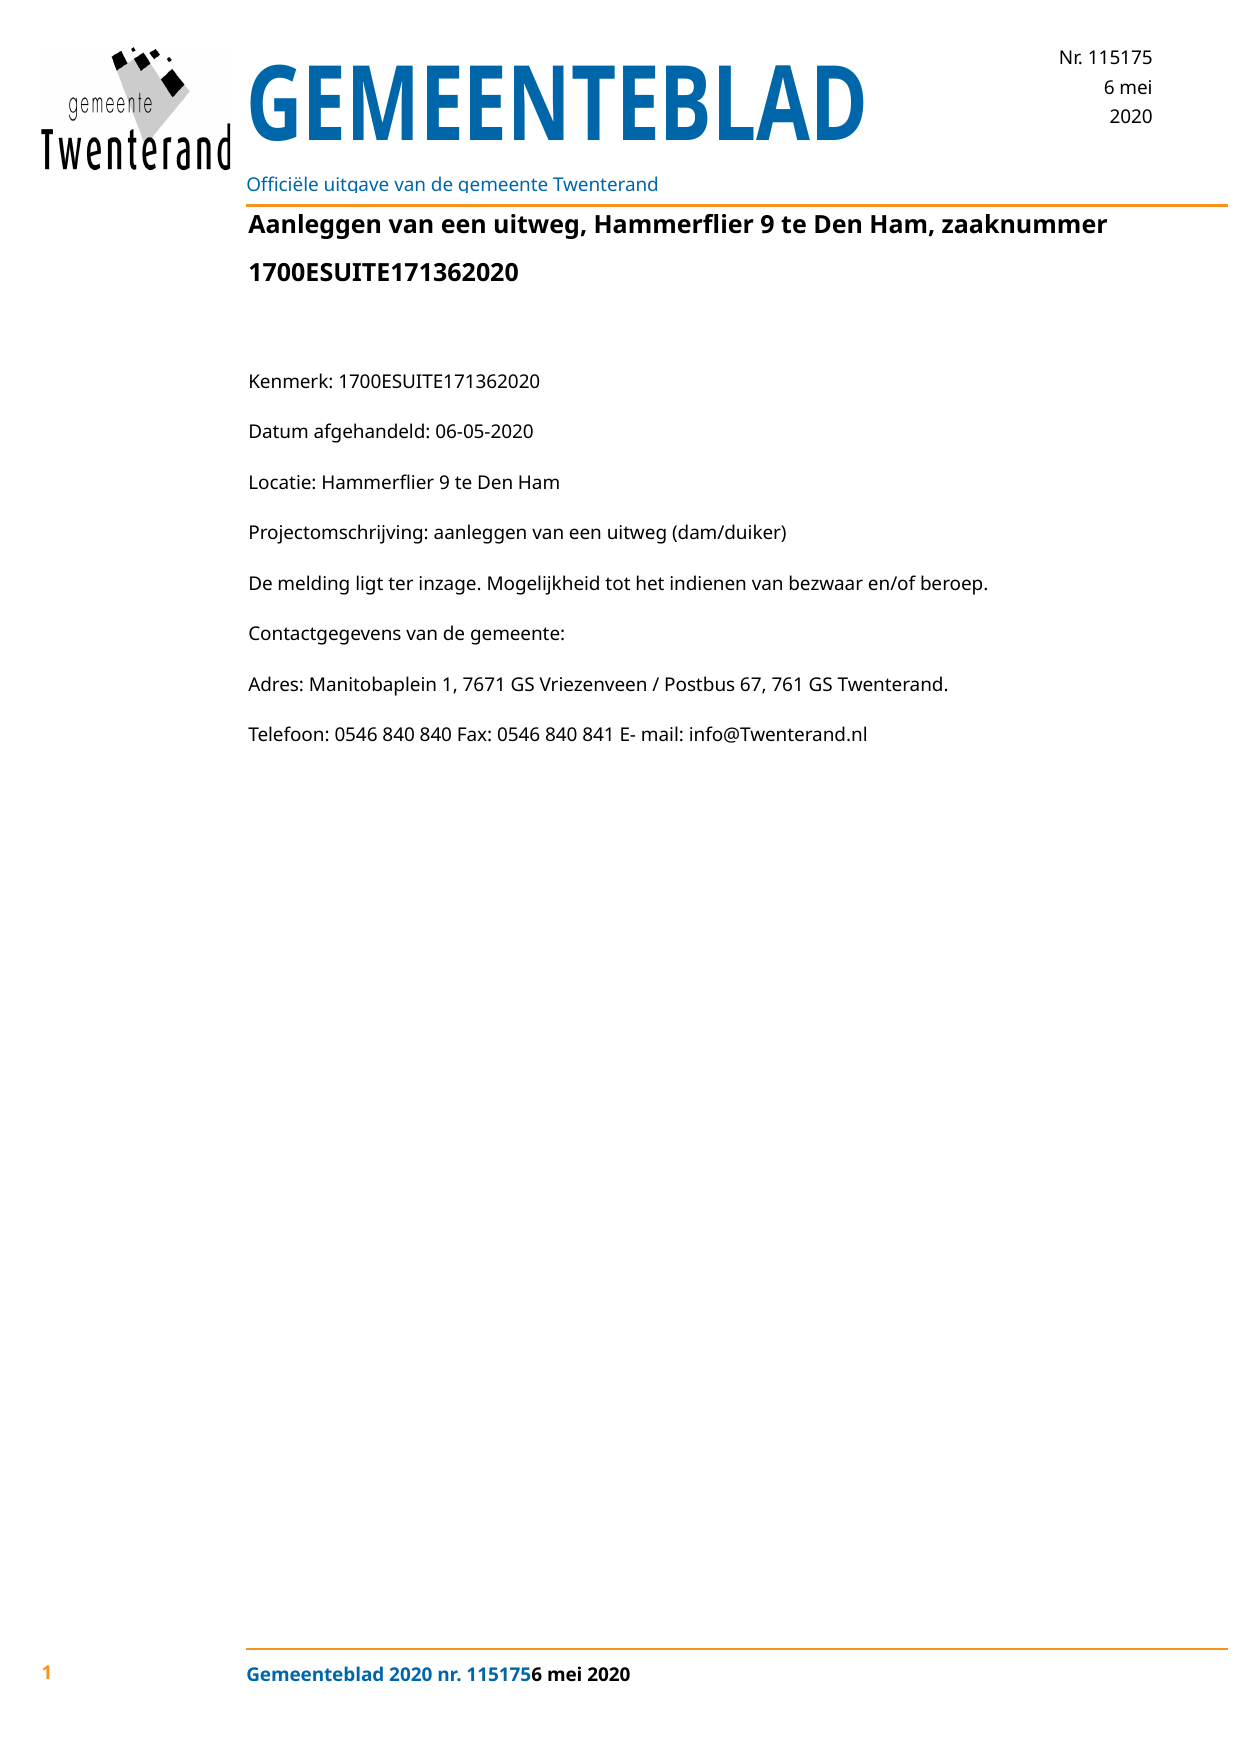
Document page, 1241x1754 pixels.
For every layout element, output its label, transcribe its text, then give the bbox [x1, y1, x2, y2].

text Contactgegevens van de gemeente: [248, 620, 1152, 646]
text Telefoon: 0546 840 840 Fax: 0546 840 841 E- mail: info@Twenterand.nl [248, 721, 1152, 747]
text Aanleggen van een uitweg, Hammerflier 9 te Den Ham, zaaknummer 1700ESUITE171362020 [248, 207, 1152, 288]
text Locatie: Hammerflier 9 te Den Ham [248, 469, 1152, 495]
picture [41, 47, 231, 172]
text De melding ligt ter inzage. Mogelijkheid tot het indienen van bezwaar en/of beroep. [248, 570, 1152, 596]
text Projectomschrijving: aanleggen van een uitweg (dam/duiker) [248, 519, 1152, 545]
text Kenmerk: 1700ESUITE171362020 [248, 368, 1152, 394]
text Adres: Manitobaplein 1, 7671 GS Vriezenveen / Postbus 67, 761 GS Twenterand. [248, 671, 1152, 697]
text Datum afgehandeld: 06-05-2020 [248, 419, 1152, 444]
